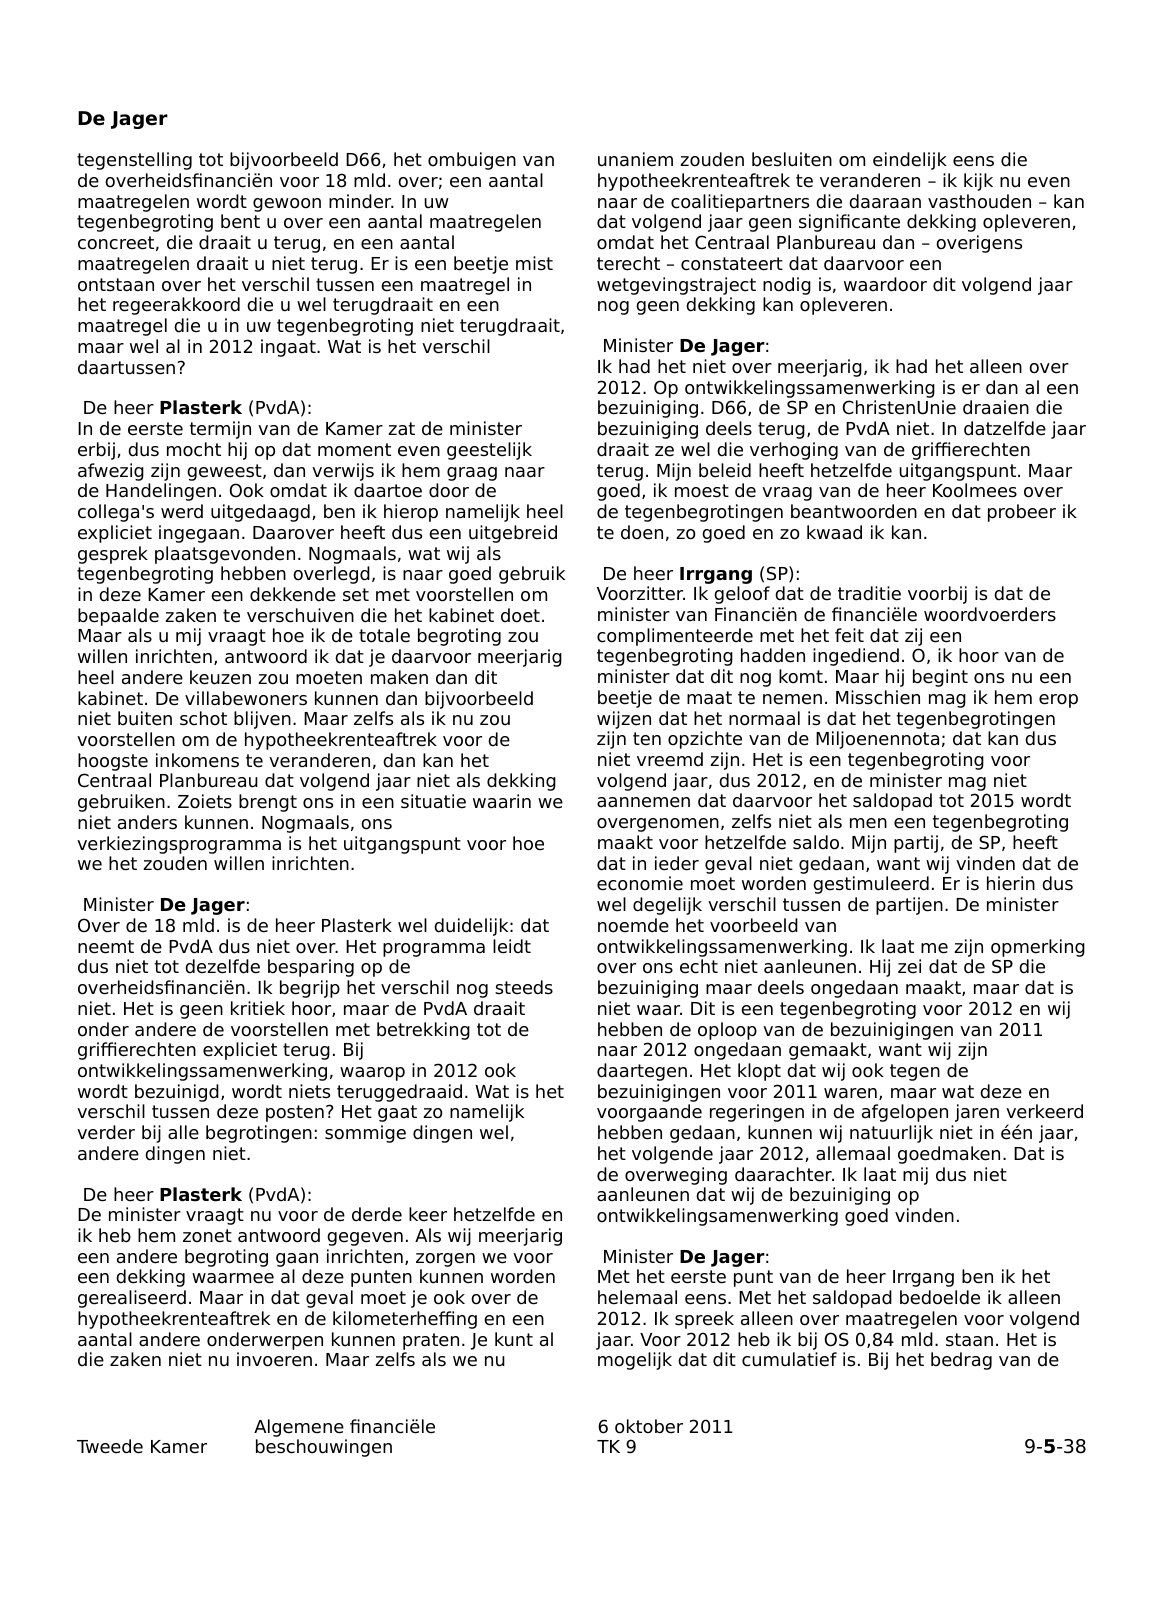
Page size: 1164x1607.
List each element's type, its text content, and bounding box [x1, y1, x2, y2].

text tegenstelling tot bijvoorbeeld D66, het ombuigen van de overheidsfinanciën voor 18 mld. over; een aantal maatregelen wordt gewoon minder. In uw tegenbegroting bent u over een aantal maatregelen concreet, die draait u terug, en een aantal maatregelen draait u niet terug. Er is een beetje mist ontstaan over het verschil tussen een maatregel in het regeerakkoord die u wel terugdraait en een maatregel die u in uw tegenbegroting niet terugdraait, maar wel al in 2012 ingaat. Wat is het verschil daartussen? [77, 150, 567, 378]
text unaniem zouden besluiten om eindelijk eens die hypotheekrenteaftrek te veranderen – ik kijk nu even naar de coalitiepartners die daaraan vasthouden – kan dat volgend jaar geen significante dekking opleveren, omdat het Centraal Planbureau dan – overigens terecht – constateert dat daarvoor een wetgevingstraject nodig is, waardoor dit volgend jaar nog geen dekking kan opleveren. [596, 150, 1087, 316]
text Voorzitter. Ik geloof dat de traditie voorbij is dat de minister van Financiën de financiële woordvoerders complimenteerde met het feit dat zij een tegenbegroting hadden ingediend. O, ik hoor van de minister dat dit nog komt. Maar hij begint ons nu een beetje de maat te nemen. Misschien mag ik hem erop wijzen dat het normaal is dat het tegenbegrotingen zijn ten opzichte van de Miljoenennota; dat kan dus niet vreemd zijn. Het is een tegenbegroting voor volgend jaar, dus 2012, en de minister mag niet aannemen dat daarvoor het saldopad tot 2015 wordt overgenomen, zelfs niet als men een tegenbegroting maakt voor hetzelfde saldo. Mijn partij, de SP, heeft dat in ieder geval niet gedaan, want wij vinden dat de economie moet worden gestimuleerd. Er is hierin dus wel degelijk verschil tussen de partijen. De minister noemde het voorbeeld van ontwikkelingssamenwerking. Ik laat me zijn opmerking over ons echt niet aanleunen. Hij zei dat de SP die bezuiniging maar deels ongedaan maakt, maar dat is niet waar. Dit is een tegenbegroting voor 2012 en wij hebben de oploop van de bezuinigingen van 2011 naar 2012 ongedaan gemaakt, want wij zijn daartegen. Het klopt dat wij ook tegen de bezuinigingen voor 2011 waren, maar wat deze en voorgaande regeringen in de afgelopen jaren verkeerd hebben gedaan, kunnen wij natuurlijk niet in één jaar, het volgende jaar 2012, allemaal goedmaken. Dat is de overweging daarachter. Ik laat mij dus niet aanleunen dat wij de bezuiniging op ontwikkelingsamenwerking goed vinden. [596, 584, 1087, 1227]
text Met het eerste punt van de heer Irrgang ben ik het helemaal eens. Met het saldopad bedoelde ik alleen 2012. Ik spreek alleen over maatregelen voor volgend jaar. Voor 2012 heb ik bij OS 0,84 mld. staan. Het is mogelijk dat dit cumulatief is. Bij het bedrag van de [596, 1267, 1087, 1371]
text Minister De Jager: [596, 1247, 1087, 1267]
text Minister De Jager: [596, 336, 1087, 357]
text Ik had het niet over meerjarig, ik had het alleen over 2012. Op ontwikkelingssamenwerking is er dan al een bezuiniging. D66, de SP en ChristenUnie draaien die bezuiniging deels terug, de PvdA niet. In datzelfde jaar draait ze wel die verhoging van de griffierechten terug. Mijn beleid heeft hetzelfde uitgangspunt. Maar goed, ik moest de vraag van de heer Koolmees over de tegenbegrotingen beantwoorden en dat probeer ik te doen, zo goed en zo kwaad ik kan. [596, 357, 1087, 543]
text Minister De Jager: [77, 895, 567, 916]
text De heer Irrgang (SP): [596, 563, 1087, 584]
text In de eerste termijn van de Kamer zat de minister erbij, dus mocht hij op dat moment even geestelijk afwezig zijn geweest, dan verwijs ik hem graag naar de Handelingen. Ook omdat ik daartoe door de collega's werd uitgedaagd, ben ik hierop namelijk heel expliciet ingegaan. Daarover heeft dus een uitgebreid gesprek plaatsgevonden. Nogmaals, wat wij als tegenbegroting hebben overlegd, is naar goed gebruik in deze Kamer een dekkende set met voorstellen om bepaalde zaken te verschuiven die het kabinet doet. Maar als u mij vraagt hoe ik de totale begroting zou willen inrichten, antwoord ik dat je daarvoor meerjarig heel andere keuzen zou moeten maken dan dit kabinet. De villabewoners kunnen dan bijvoorbeeld niet buiten schot blijven. Maar zelfs als ik nu zou voorstellen om de hypotheekrenteaftrek voor de hoogste inkomens te veranderen, dan kan het Centraal Planbureau dat volgend jaar niet als dekking gebruiken. Zoiets brengt ons in een situatie waarin we niet anders kunnen. Nogmaals, ons verkiezingsprogramma is het uitgangspunt voor hoe we het zouden willen inrichten. [77, 419, 567, 875]
text De minister vraagt nu voor de derde keer hetzelfde en ik heb hem zonet antwoord gegeven. Als wij meerjarig een andere begroting gaan inrichten, zorgen we voor een dekking waarmee al deze punten kunnen worden gerealiseerd. Maar in dat geval moet je ook over de hypotheekrenteaftrek en de kilometerheffing en een aantal andere onderwerpen kunnen praten. Je kunt al die zaken niet nu invoeren. Maar zelfs als we nu [77, 1205, 567, 1371]
text De heer Plasterk (PvdA): [77, 398, 567, 419]
text De heer Plasterk (PvdA): [77, 1184, 567, 1205]
text Over de 18 mld. is de heer Plasterk wel duidelijk: dat neemt de PvdA dus niet over. Het programma leidt dus niet tot dezelfde besparing op de overheidsfinanciën. Ik begrijp het verschil nog steeds niet. Het is geen kritiek hoor, maar de PvdA draait onder andere de voorstellen met betrekking tot de griffierechten expliciet terug. Bij ontwikkelingssamenwerking, waarop in 2012 ook wordt bezuinigd, wordt niets teruggedraaid. Wat is het verschil tussen deze posten? Het gaat zo namelijk verder bij alle begrotingen: sommige dingen wel, andere dingen niet. [77, 916, 567, 1164]
